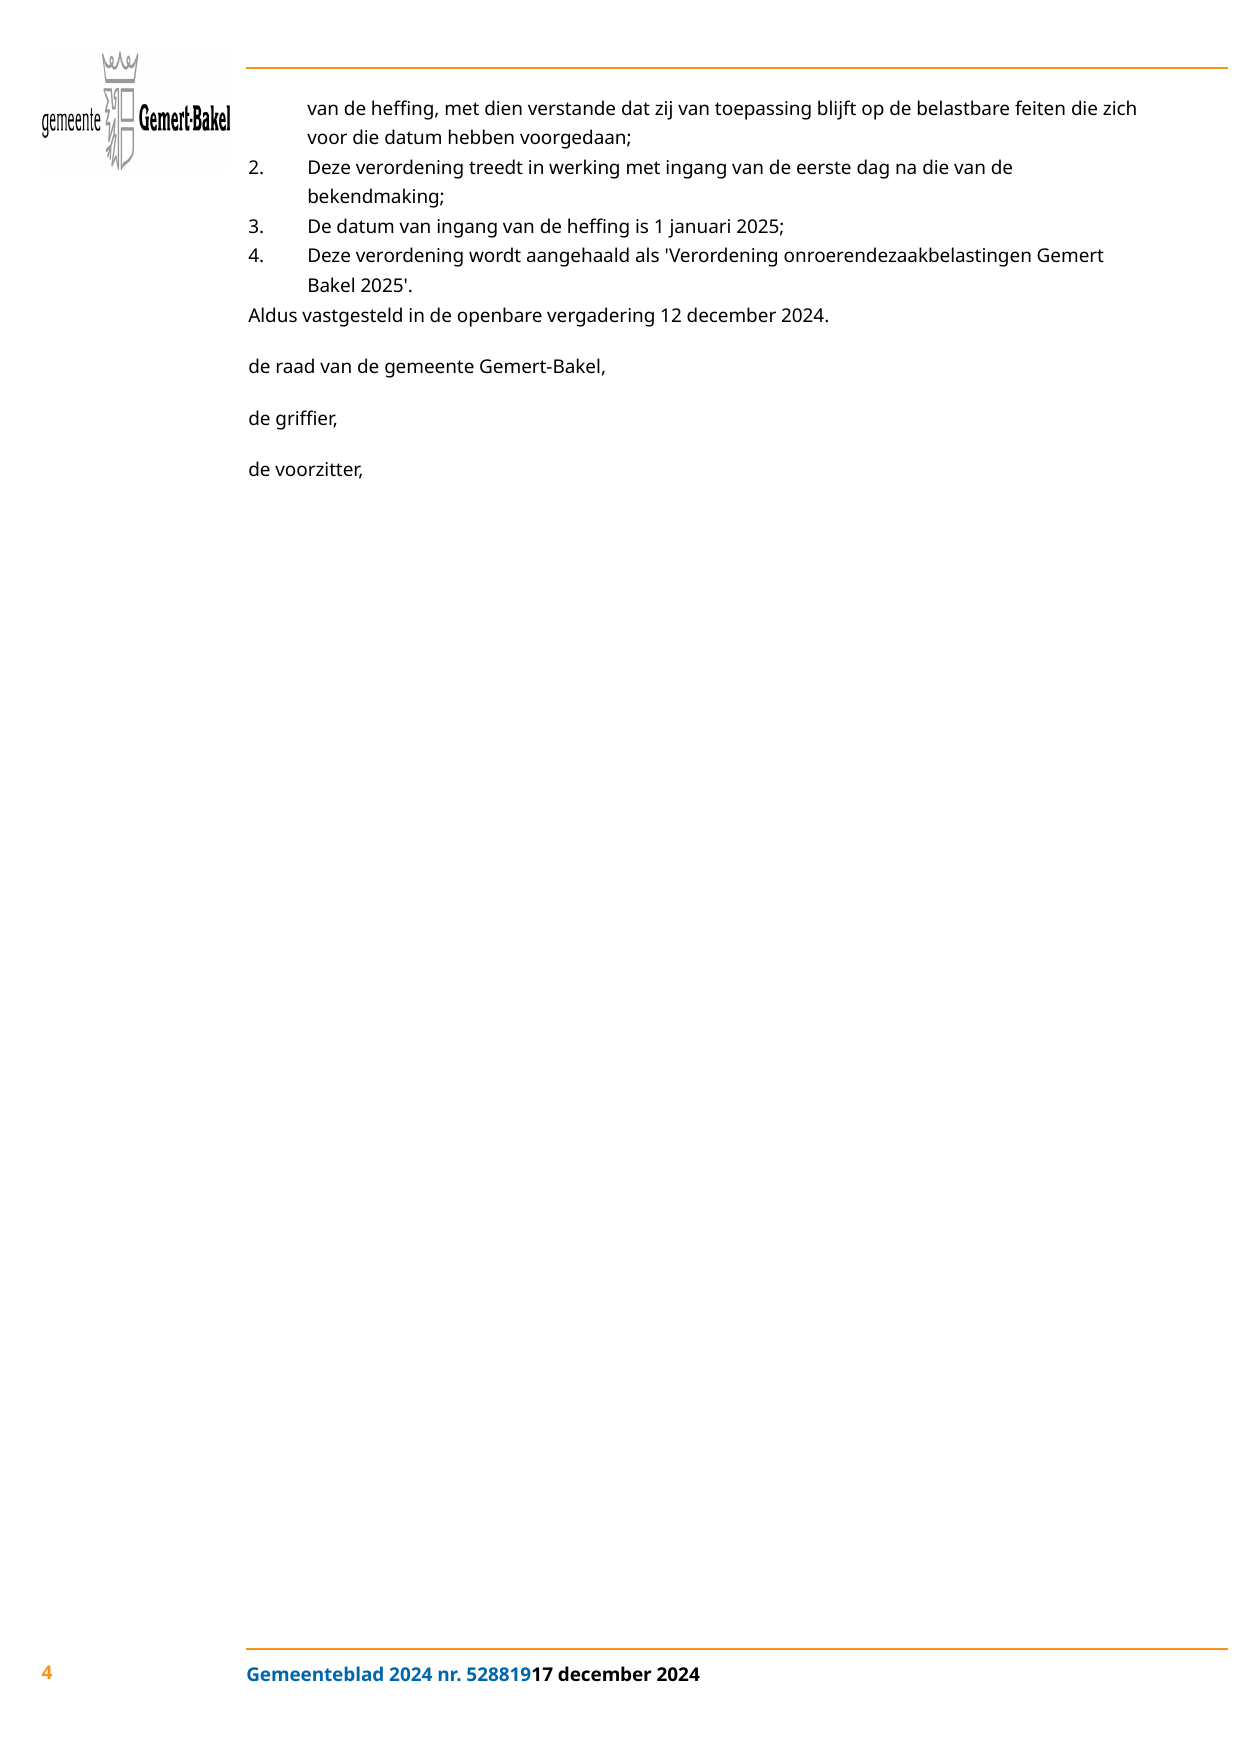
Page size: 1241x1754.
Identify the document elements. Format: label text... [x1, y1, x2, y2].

text de raad van de gemeente Gemert-Bakel, [248, 353, 1152, 379]
list Deze verordening wordt aangehaald als 'Verordening onroerendezaakbelastingen Gemert­ Bakel 2025'. [248, 243, 1152, 298]
text Aldus vastgesteld in de openbare vergadering 12 december 2024. [248, 302, 1152, 328]
picture [41, 47, 231, 172]
list Deze verordening treedt in werking met ingang van de eerste dag na die van de bekendmaking; [248, 154, 1152, 209]
list De datum van ingang van de heffing is 1 januari 2025; [248, 213, 1152, 239]
list van de heffing, met dien verstande dat zij van toepassing blijft op de belastbare feiten die zich voor die datum hebben voorgedaan; [248, 95, 1152, 150]
text de griffier, [248, 405, 1152, 431]
text de voorzitter, [248, 456, 1152, 482]
